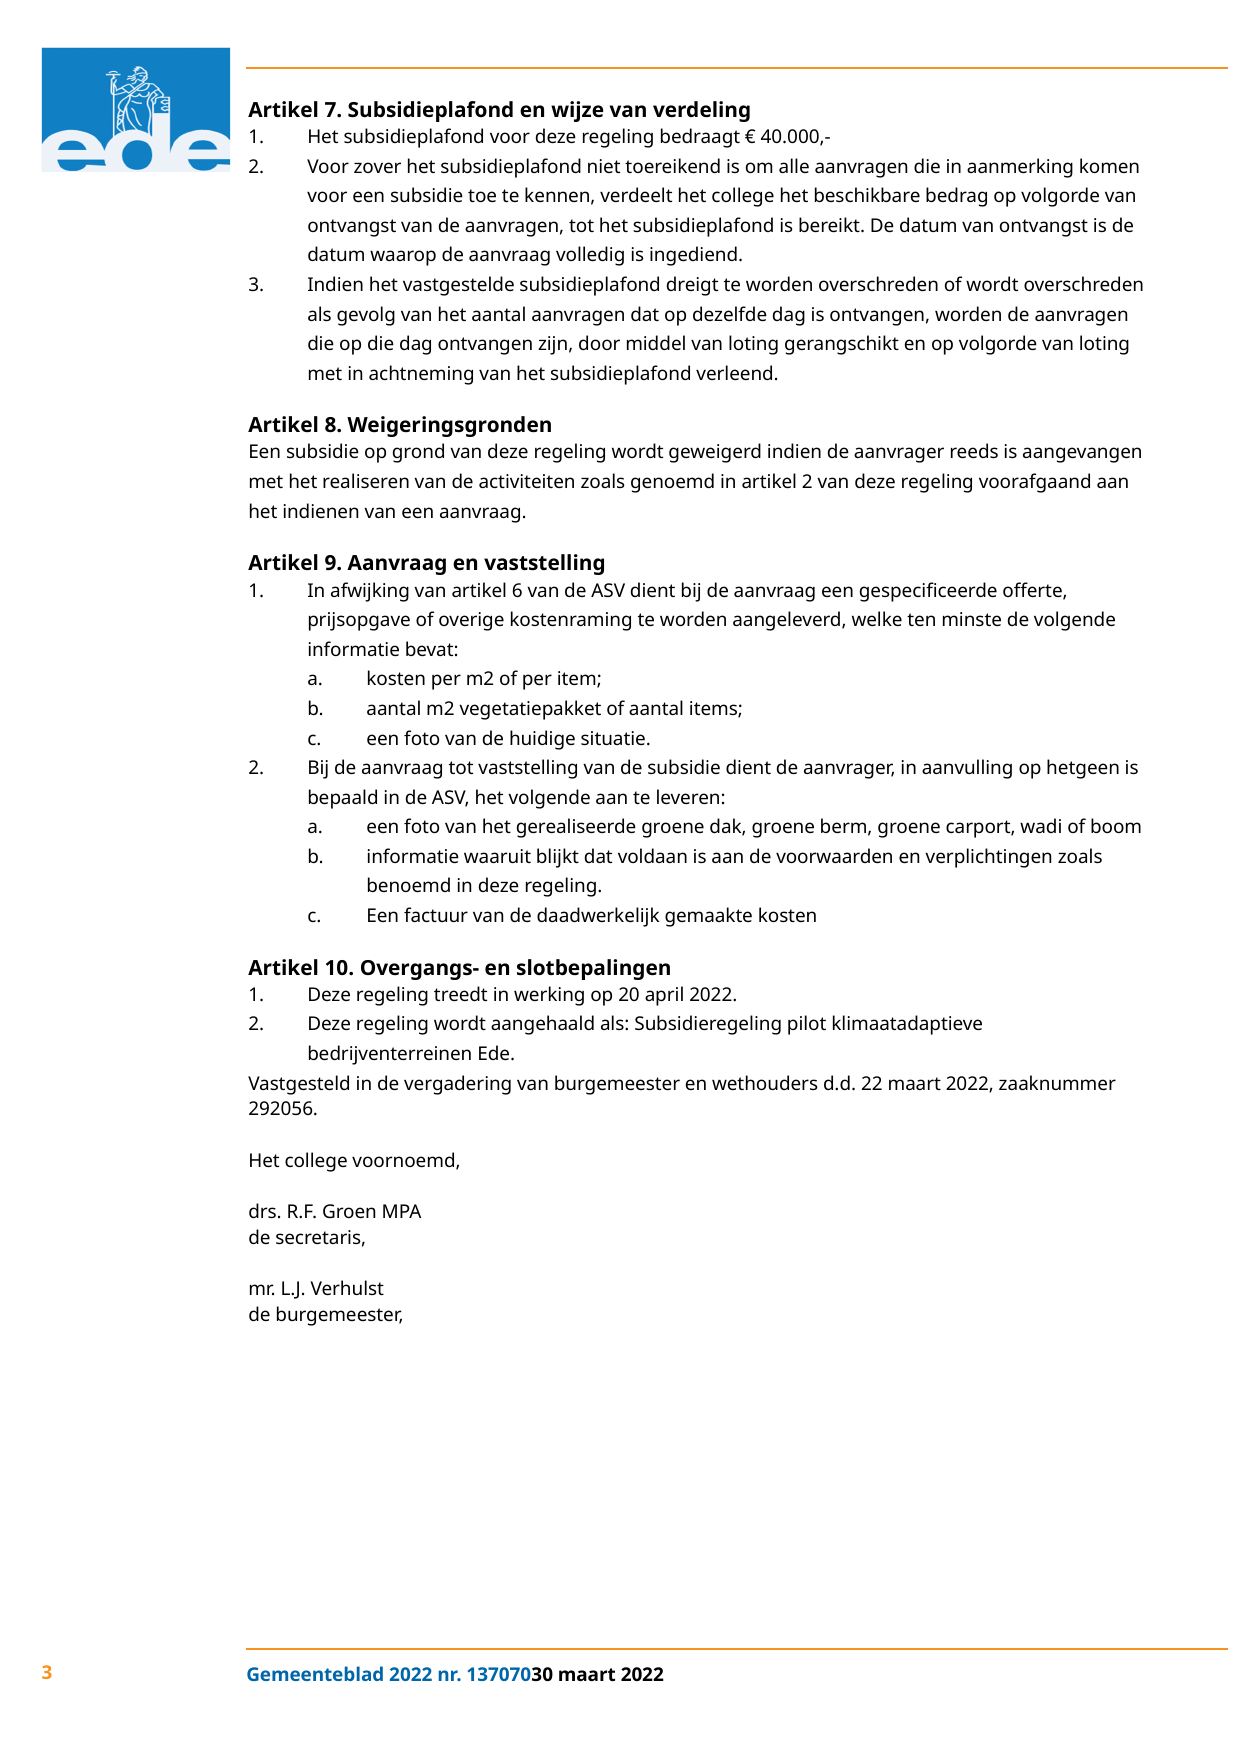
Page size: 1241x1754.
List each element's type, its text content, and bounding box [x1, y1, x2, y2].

text mr. L.J. Verhulst [248, 1276, 1152, 1301]
picture [41, 47, 231, 172]
text Vastgesteld in de vergadering van burgemeester en wethouders d.d. 22 maart 2022, zaaknummer 292056. [248, 1070, 1152, 1121]
list In afwijking van artikel 6 van de ASV dient bij de aanvraag een gespecificeerde offerte, prijsopgave of overige kostenraming te worden aangeleverd, welke ten minste de volgende informatie bevat: [248, 577, 1152, 662]
list Een factuur van de daadwerkelijk gemaakte kosten [307, 902, 1152, 928]
text Een subsidie op grond van deze regeling wordt geweigerd indien de aanvrager reeds is aangevangen met het realiseren van de activiteiten zoals genoemd in artikel 2 van deze regeling voorafgaand aan het indienen van een aanvraag. [248, 439, 1152, 524]
list een foto van de huidige situatie. [307, 725, 1152, 750]
text Artikel 8. Weigeringsgronden [248, 410, 1152, 439]
text de burgemeester, [248, 1301, 1152, 1327]
text Artikel 9. Aanvraag en vaststelling [248, 548, 1152, 577]
list Indien het vastgestelde subsidieplafond dreigt te worden overschreden of wordt overschreden als gevolg van het aantal aanvragen dat op dezelfde dag is ontvangen, worden de aanvragen die op die dag ontvangen zijn, door middel van loting gerangschikt en op volgorde van loting met in achtneming van het subsidieplafond verleend. [248, 271, 1152, 386]
list een foto van het gerealiseerde groene dak, groene berm, groene carport, wadi of boom [307, 813, 1152, 839]
list Deze regeling wordt aangehaald als: Subsidieregeling pilot klimaatadaptieve bedrijventerreinen Ede. [248, 1011, 1152, 1066]
text drs. R.F. Groen MPA [248, 1198, 1152, 1224]
list informatie waaruit blijkt dat voldaan is aan de voorwaarden en verplichtingen zoals benoemd in deze regeling. [307, 843, 1152, 898]
list Voor zover het subsidieplafond niet toereikend is om alle aanvragen die in aanmerking komen voor een subsidie toe te kennen, verdeelt het college het beschikbare bedrag op volgorde van ontvangst van de aanvragen, tot het subsidieplafond is bereikt. De datum van ontvangst is de datum waarop de aanvraag volledig is ingediend. [248, 153, 1152, 267]
text de secretaris, [248, 1224, 1152, 1250]
text Het college voornoemd, [248, 1147, 1152, 1173]
list Deze regeling treedt in werking op 20 april 2022. [248, 981, 1152, 1007]
text Artikel 10. Overgangs- en slotbepalingen [248, 953, 1152, 981]
text Artikel 7. Subsidieplafond en wijze van verdeling [248, 95, 1152, 123]
list kosten per m2 of per item; [307, 666, 1152, 691]
list Het subsidieplafond voor deze regeling bedraagt € 40.000,- [248, 123, 1152, 149]
list Bij de aanvraag tot vaststelling van de subsidie dient de aanvrager, in aanvulling op hetgeen is bepaald in de ASV, het volgende aan te leveren: [248, 754, 1152, 809]
list aantal m2 vegetatiepakket of aantal items; [307, 695, 1152, 721]
